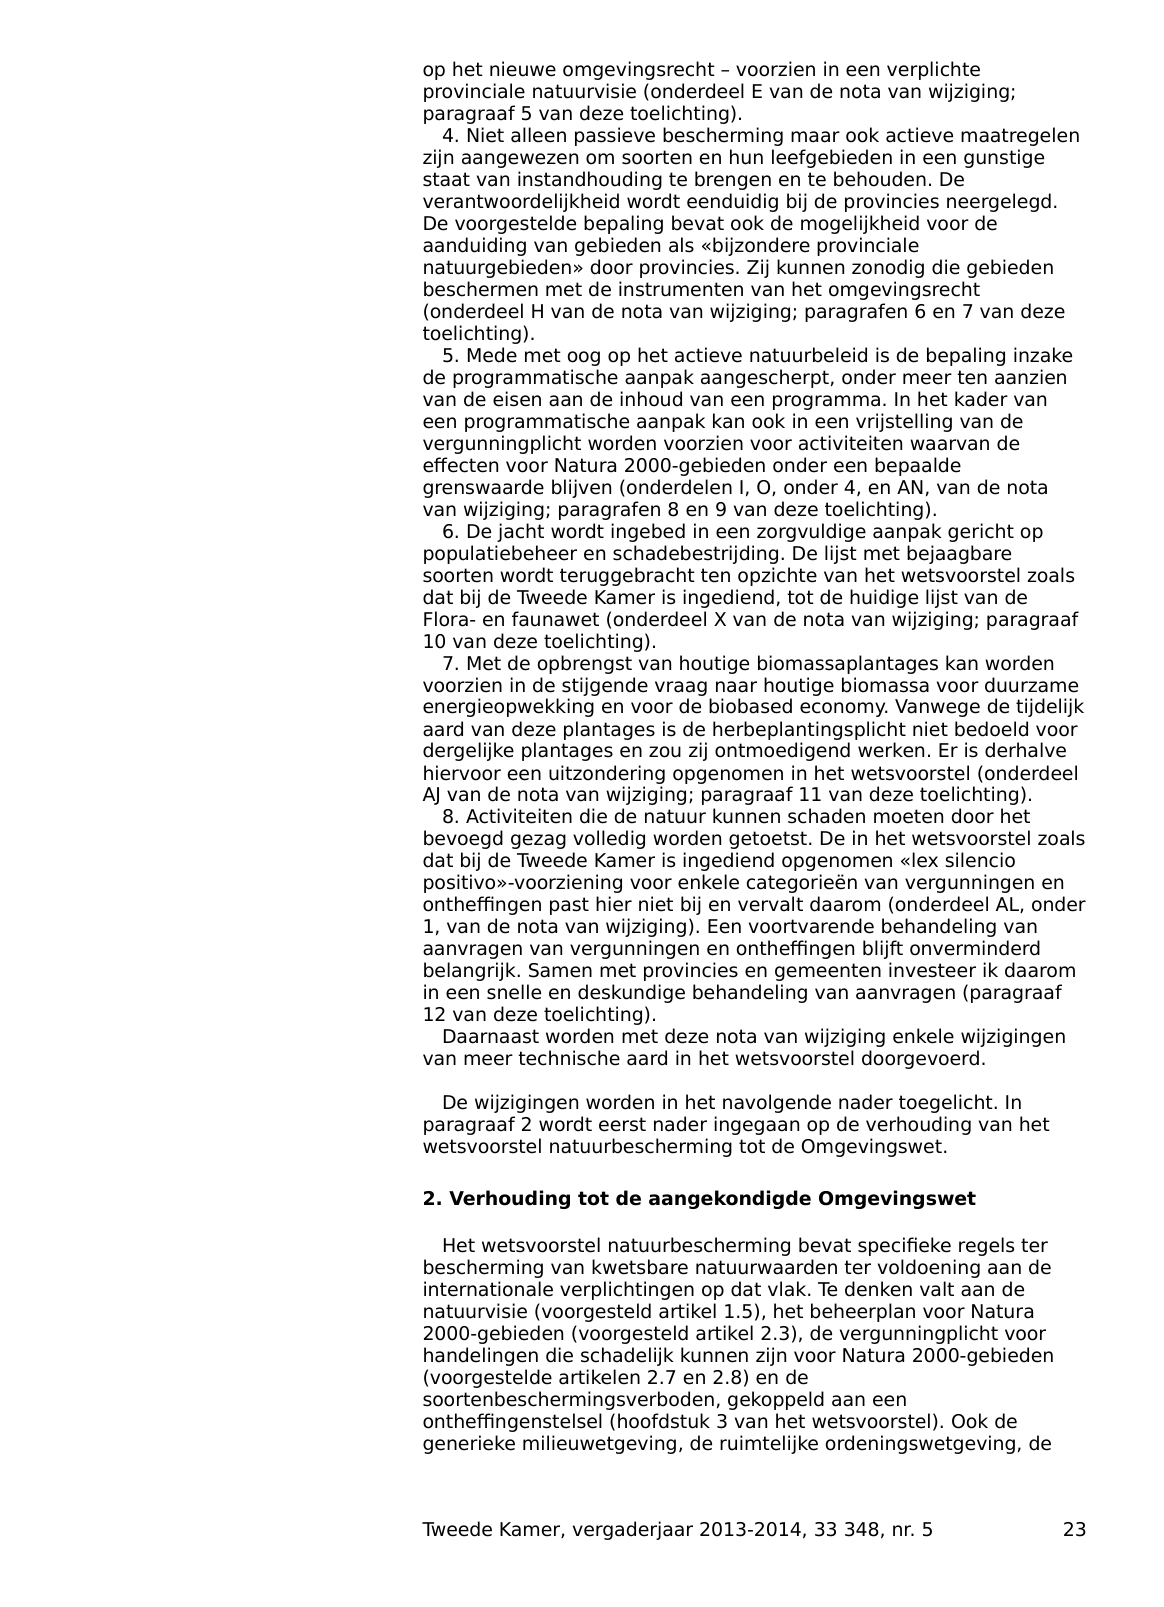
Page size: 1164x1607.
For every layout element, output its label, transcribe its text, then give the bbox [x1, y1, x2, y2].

text 7. Met de opbrengst van houtige biomassaplantages kan worden voorzien in de stijgende vraag naar houtige biomassa voor duurzame energieopwekking en voor de biobased economy. Vanwege de tijdelijk aard van deze plantages is de herbeplantingsplicht niet bedoeld voor dergelijke plantages en zou zij ontmoedigend werken. Er is derhalve hiervoor een uitzondering opgenomen in het wetsvoorstel (onderdeel AJ van de nota van wijziging; paragraaf 11 van deze toelichting). [422, 652, 1087, 806]
text 6. De jacht wordt ingebed in een zorgvuldige aanpak gericht op populatiebeheer en schadebestrijding. De lijst met bejaagbare soorten wordt teruggebracht ten opzichte van het wetsvoorstel zoals dat bij de Tweede Kamer is ingediend, tot de huidige lijst van de Flora- en faunawet (onderdeel X van de nota van wijziging; paragraaf 10 van deze toelichting). [422, 521, 1087, 652]
text 5. Mede met oog op het actieve natuurbeleid is de bepaling inzake de programmatische aanpak aangescherpt, onder meer ten aanzien van de eisen aan de inhoud van een programma. In het kader van een programmatische aanpak kan ook in een vrijstelling van de vergunningplicht worden voorzien voor activiteiten waarvan de effecten voor Natura 2000-gebieden onder een bepaalde grenswaarde blijven (onderdelen I, O, onder 4, en AN, van de nota van wijziging; paragrafen 8 en 9 van deze toelichting). [422, 345, 1087, 521]
text 4. Niet alleen passieve bescherming maar ook actieve maatregelen zijn aangewezen om soorten en hun leefgebieden in een gunstige staat van instandhouding te brengen en te behouden. De verantwoordelijkheid wordt eenduidig bij de provincies neergelegd. De voorgestelde bepaling bevat ook de mogelijkheid voor de aanduiding van gebieden als «bijzondere provinciale natuurgebieden» door provincies. Zij kunnen zonodig die gebieden beschermen met de instrumenten van het omgevingsrecht (onderdeel H van de nota van wijziging; paragrafen 6 en 7 van deze toelichting). [422, 125, 1087, 345]
text Daarnaast worden met deze nota van wijziging enkele wijzigingen van meer technische aard in het wetsvoorstel doorgevoerd. [422, 1026, 1087, 1070]
subtitle 2. Verhouding tot de aangekondigde Omgevingswet [422, 1188, 1087, 1210]
text De wijzigingen worden in het navolgende nader toegelicht. In paragraaf 2 wordt eerst nader ingegaan op de verhouding van het wetsvoorstel natuurbescherming tot de Omgevingswet. [422, 1092, 1087, 1158]
text 8. Activiteiten die de natuur kunnen schaden moeten door het bevoegd gezag volledig worden getoetst. De in het wetsvoorstel zoals dat bij de Tweede Kamer is ingediend opgenomen «lex silencio positivo»-voorziening voor enkele categorieën van vergunningen en ontheffingen past hier niet bij en vervalt daarom (onderdeel AL, onder 1, van de nota van wijziging). Een voortvarende behandeling van aanvragen van vergunningen en ontheffingen blijft onverminderd belangrijk. Samen met provincies en gemeenten investeer ik daarom in een snelle en deskundige behandeling van aanvragen (paragraaf 12 van deze toelichting). [422, 806, 1087, 1026]
text Het wetsvoorstel natuurbescherming bevat specifieke regels ter bescherming van kwetsbare natuurwaarden ter voldoening aan de internationale verplichtingen op dat vlak. Te denken valt aan de natuurvisie (voorgesteld artikel 1.5), het beheerplan voor Natura 2000-gebieden (voorgesteld artikel 2.3), de vergunningplicht voor handelingen die schadelijk kunnen zijn voor Natura 2000-gebieden (voorgestelde artikelen 2.7 en 2.8) en de soortenbeschermingsverboden, gekoppeld aan een ontheffingenstelsel (hoofdstuk 3 van het wetsvoorstel). Ook de generieke milieuwetgeving, de ruimtelijke ordeningswetgeving, de [422, 1235, 1087, 1455]
text op het nieuwe omgevingsrecht – voorzien in een verplichte provinciale natuurvisie (onderdeel E van de nota van wijziging; paragraaf 5 van deze toelichting). [422, 59, 1087, 125]
